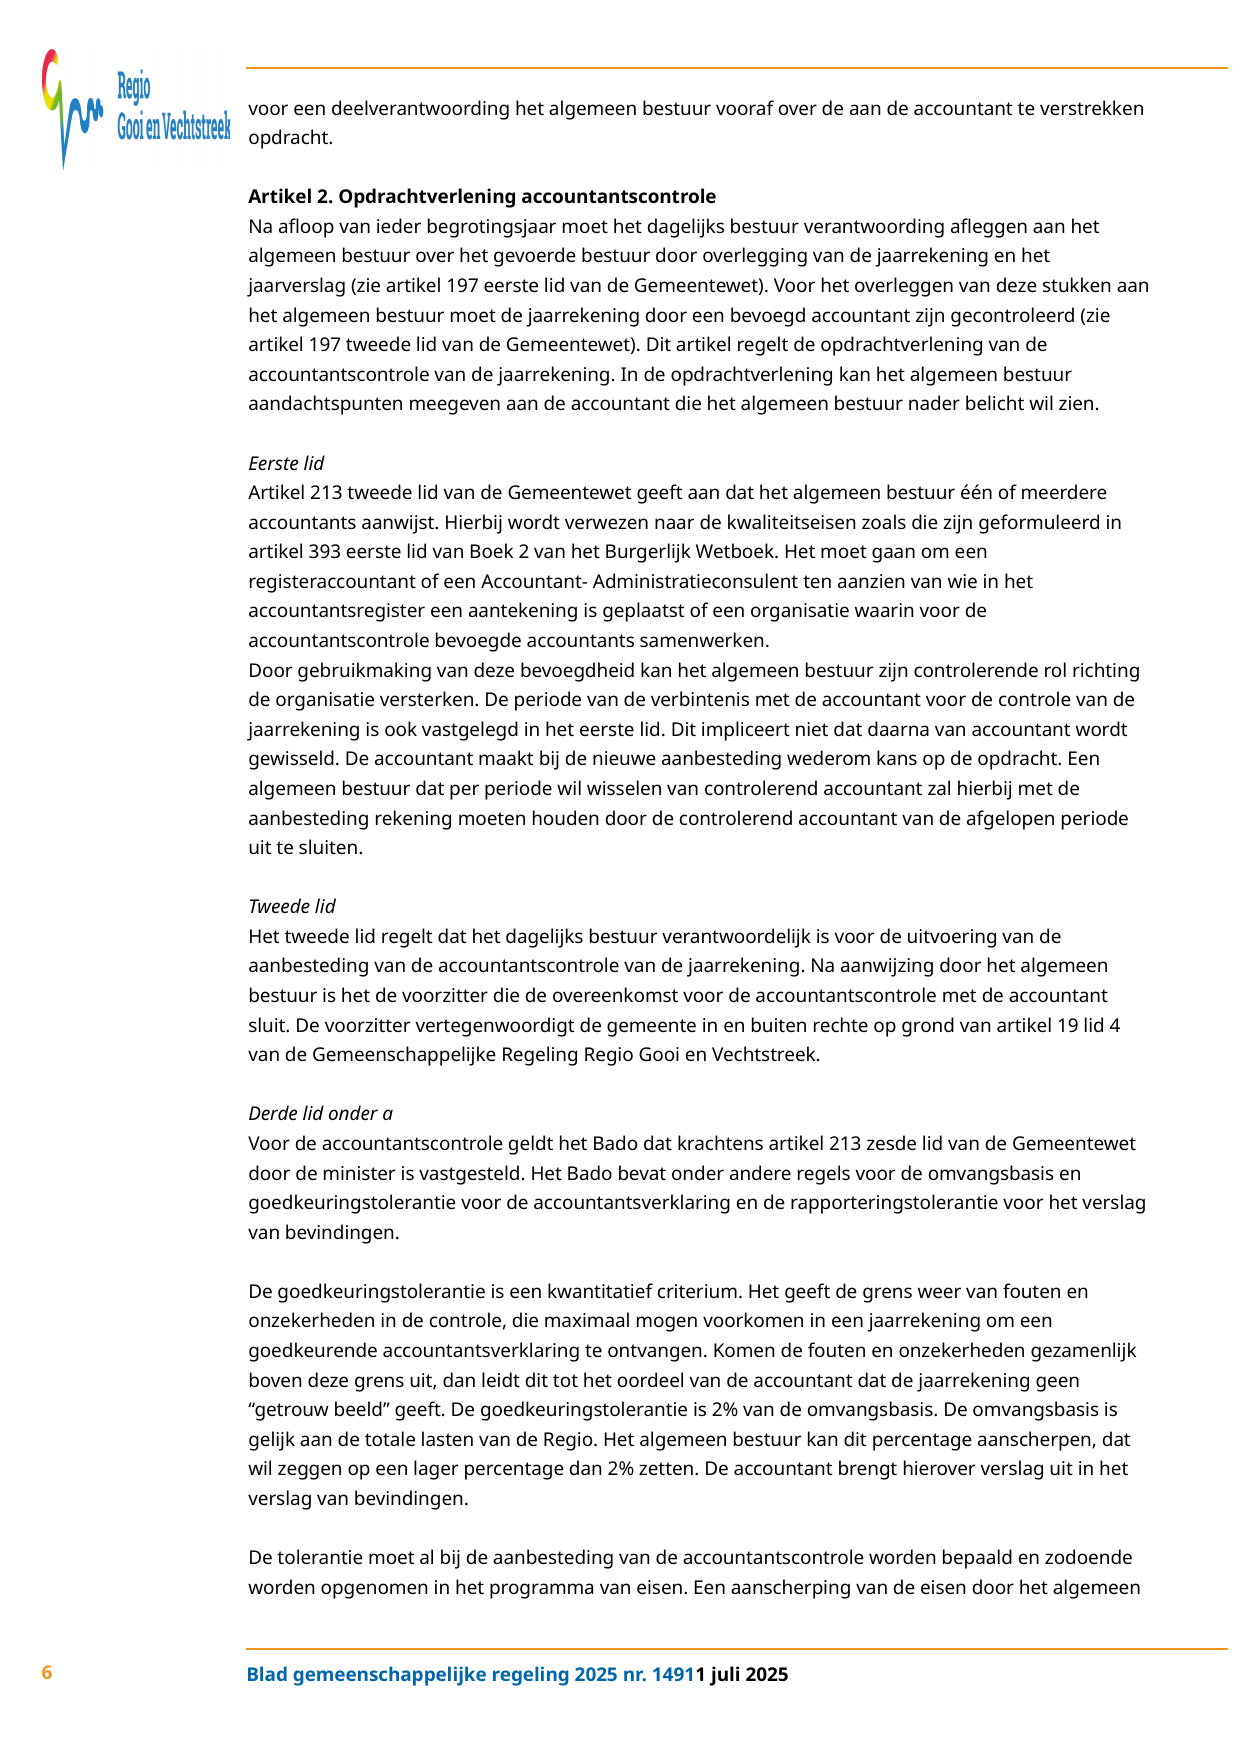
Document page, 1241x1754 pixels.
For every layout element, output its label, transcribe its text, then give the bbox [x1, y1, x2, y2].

picture [41, 47, 231, 172]
text voor een deelverantwoording het algemeen bestuur vooraf over de aan de accountant te verstrekken opdracht. [248, 95, 1152, 150]
text Derde lid onder a [248, 1101, 1152, 1126]
text Het tweede lid regelt dat het dagelijks bestuur verantwoordelijk is voor de uitvoering van de aanbesteding van de accountantscontrole van de jaarrekening. Na aanwijzing door het algemeen bestuur is het de voorzitter die de overeenkomst voor de accountantscontrole met de accountant sluit. De voorzitter vertegenwoordigt de gemeente in en buiten rechte op grond van artikel 19 lid 4 van de Gemeenschappelijke Regeling Regio Gooi en Vechtstreek. [248, 923, 1152, 1067]
text Na afloop van ieder begrotingsjaar moet het dagelijks bestuur verantwoording afleggen aan het algemeen bestuur over het gevoerde bestuur door overlegging van de jaarrekening en het jaarverslag (zie artikel 197 eerste lid van de Gemeentewet). Voor het overleggen van deze stukken aan het algemeen bestuur moet de jaarrekening door een bevoegd accountant zijn gecontroleerd (zie artikel 197 tweede lid van de Gemeentewet). Dit artikel regelt de opdrachtverlening van de accountantscontrole van de jaarrekening. In de opdrachtverlening kan het algemeen bestuur aandachtspunten meegeven aan de accountant die het algemeen bestuur nader belicht wil zien. [248, 213, 1152, 416]
text De tolerantie moet al bij de aanbesteding van de accountantscontrole worden bepaald en zodoende worden opgenomen in het programma van eisen. Een aanscherping van de eisen door het algemeen [248, 1544, 1152, 1600]
text Artikel 213 tweede lid van de Gemeentewet geeft aan dat het algemeen bestuur één of meerdere accountants aanwijst. Hierbij wordt verwezen naar de kwaliteitseisen zoals die zijn geformuleerd in artikel 393 eerste lid van Boek 2 van het Burgerlijk Wetboek. Het moet gaan om een registeraccountant of een Accountant- Administratieconsulent ten aanzien van wie in het accountantsregister een aantekening is geplaatst of een organisatie waarin voor de accountantscontrole bevoegde accountants samenwerken. [248, 479, 1152, 653]
text De goedkeuringstolerantie is een kwantitatief criterium. Het geeft de grens weer van fouten en onzekerheden in de controle, die maximaal mogen voorkomen in een jaarrekening om een goedkeurende accountantsverklaring te ontvangen. Komen de fouten en onzekerheden gezamenlijk boven deze grens uit, dan leidt dit tot het oordeel van de accountant dat de jaarrekening geen “getrouw beeld” geeft. De goedkeuringstolerantie is 2% van de omvangsbasis. De omvangsbasis is gelijk aan de totale lasten van de Regio. Het algemeen bestuur kan dit percentage aanscherpen, dat wil zeggen op een lager percentage dan 2% zetten. De accountant brengt hierover verslag uit in het verslag van bevindingen. [248, 1278, 1152, 1511]
text Door gebruikmaking van deze bevoegdheid kan het algemeen bestuur zijn controlerende rol richting de organisatie versterken. De periode van de verbintenis met de accountant voor de controle van de jaarrekening is ook vastgelegd in het eerste lid. Dit impliceert niet dat daarna van accountant wordt gewisseld. De accountant maakt bij de nieuwe aanbesteding wederom kans op de opdracht. Een algemeen bestuur dat per periode wil wisselen van controlerend accountant zal hierbij met de aanbesteding rekening moeten houden door de controlerend accountant van de afgelopen periode uit te sluiten. [248, 657, 1152, 860]
text Artikel 2. Opdrachtverlening accountantscontrole [248, 183, 1152, 209]
text Eerste lid [248, 450, 1152, 476]
text Tweede lid [248, 893, 1152, 919]
text Voor de accountantscontrole geldt het Bado dat krachtens artikel 213 zesde lid van de Gemeentewet door de minister is vastgesteld. Het Bado bevat onder andere regels voor de omvangsbasis en goedkeuringstolerantie voor de accountantsverklaring en de rapporteringstolerantie voor het verslag van bevindingen. [248, 1130, 1152, 1245]
